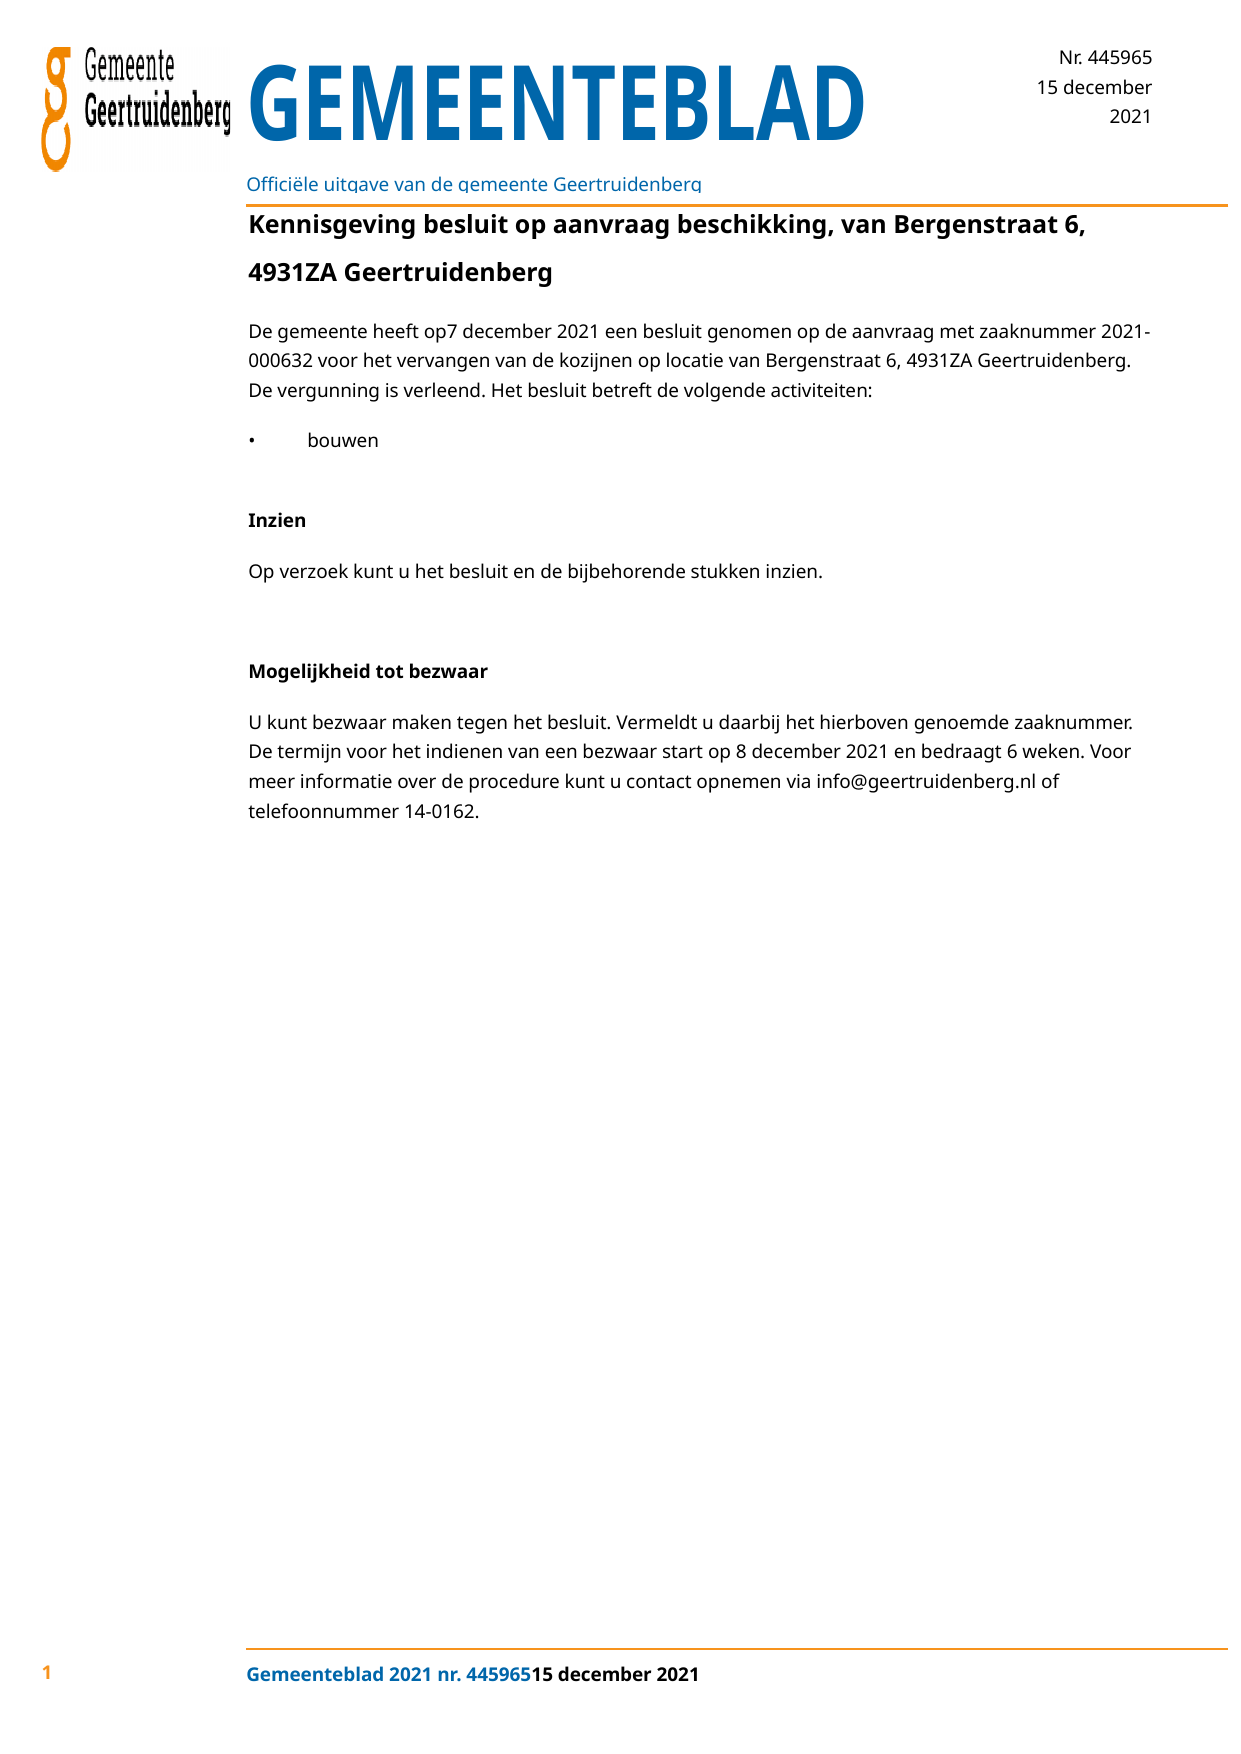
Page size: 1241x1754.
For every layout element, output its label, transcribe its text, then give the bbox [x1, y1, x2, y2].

text Inzien [248, 507, 1152, 533]
text Mogelijkheid tot bezwaar [248, 659, 1152, 684]
text U kunt bezwaar maken tegen het besluit. Vermeldt u daarbij het hierboven genoemde zaaknummer. De termijn voor het indienen van een bezwaar start op 8 december 2021 en bedraagt 6 weken. Voor meer informatie over de procedure kunt u contact opnemen via info@geertruidenberg.nl of telefoonnummer 14-0162. [248, 709, 1152, 824]
list bouwen [248, 427, 1152, 453]
text Op verzoek kunt u het besluit en de bijbehorende stukken inzien. [248, 558, 1152, 584]
picture [41, 47, 231, 172]
text Kennisgeving besluit op aanvraag beschikking, van Bergenstraat 6, 4931ZA Geertruidenberg [248, 207, 1152, 288]
text De gemeente heeft op7 december 2021 een besluit genomen op de aanvraag met zaaknummer 2021-000632 voor het vervangen van de kozijnen op locatie van Bergenstraat 6, 4931ZA Geertruidenberg. De vergunning is verleend. Het besluit betreft de volgende activiteiten: [248, 318, 1152, 403]
